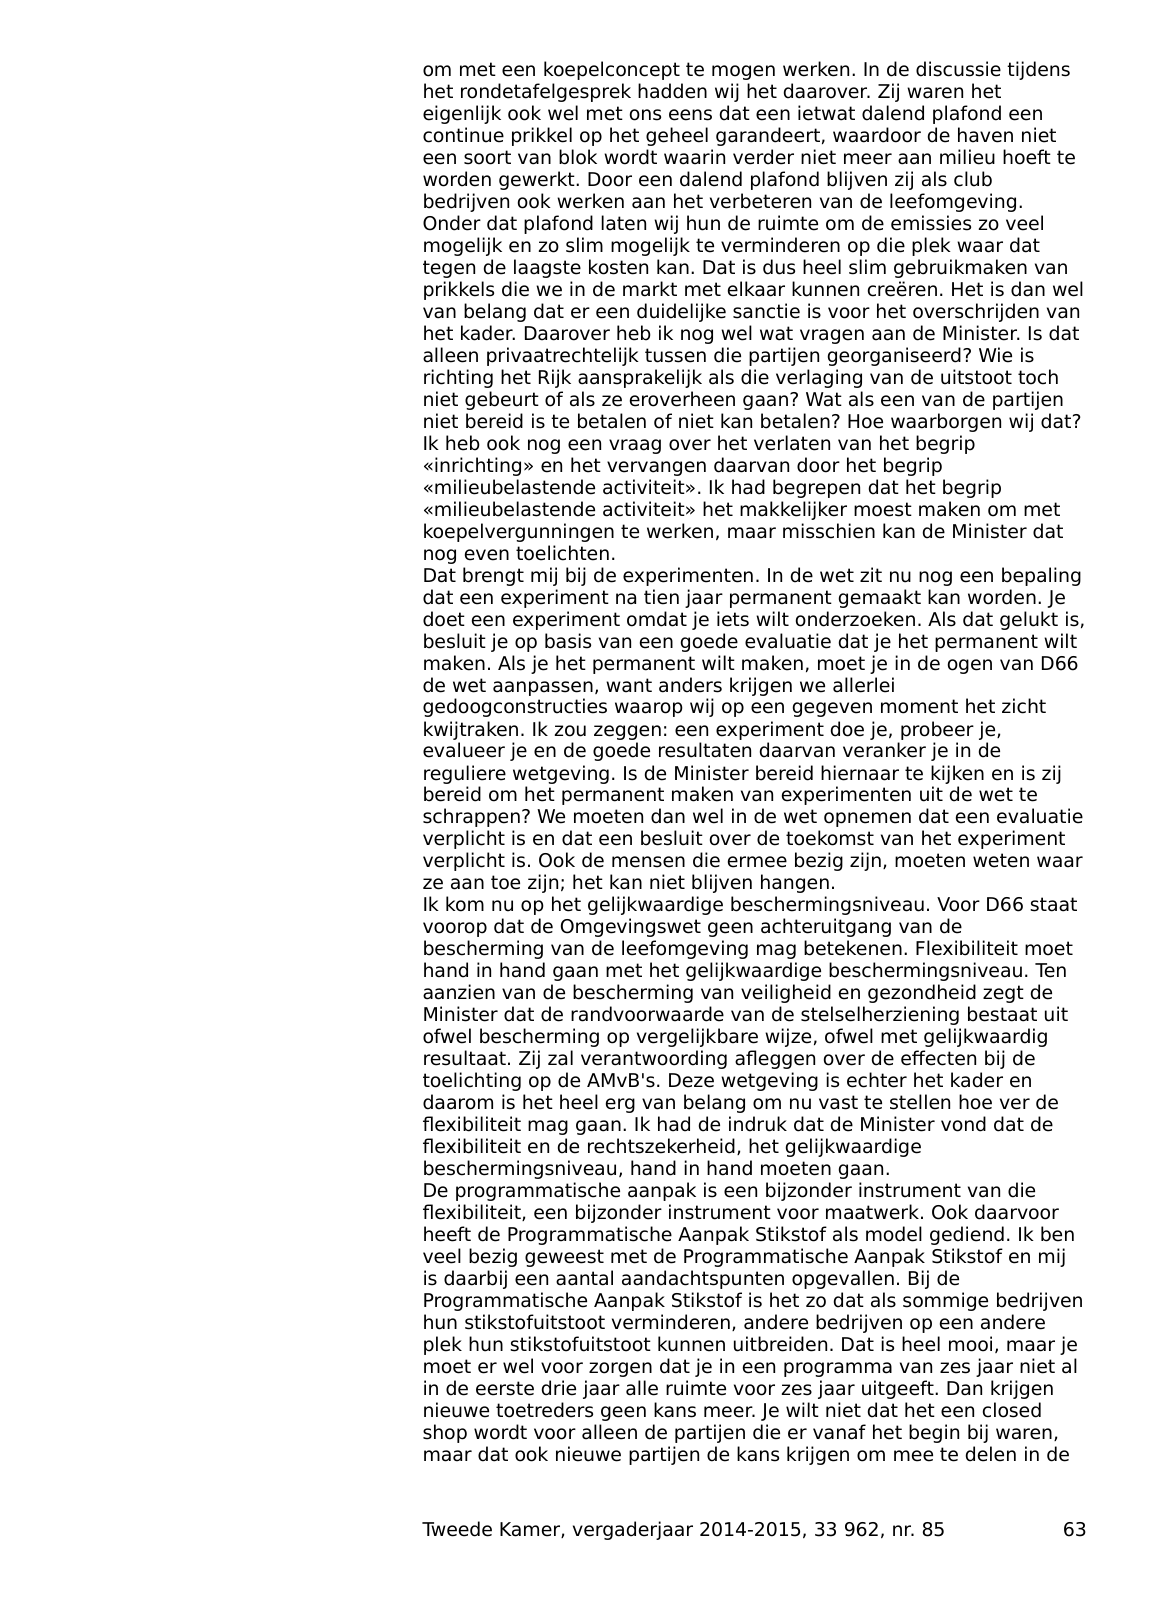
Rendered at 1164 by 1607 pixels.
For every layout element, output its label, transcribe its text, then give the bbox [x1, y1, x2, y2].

text om met een koepelconcept te mogen werken. In de discussie tijdens het rondetafelgesprek hadden wij het daarover. Zij waren het eigenlijk ook wel met ons eens dat een ietwat dalend plafond een continue prikkel op het geheel garandeert, waardoor de haven niet een soort van blok wordt waarin verder niet meer aan milieu hoeft te worden gewerkt. Door een dalend plafond blijven zij als club bedrijven ook werken aan het verbeteren van de leefomgeving. Onder dat plafond laten wij hun de ruimte om de emissies zo veel mogelijk en zo slim mogelijk te verminderen op die plek waar dat tegen de laagste kosten kan. Dat is dus heel slim gebruikmaken van prikkels die we in de markt met elkaar kunnen creëren. Het is dan wel van belang dat er een duidelijke sanctie is voor het overschrijden van het kader. Daarover heb ik nog wel wat vragen aan de Minister. Is dat alleen privaatrechtelijk tussen die partijen georganiseerd? Wie is richting het Rijk aansprakelijk als die verlaging van de uitstoot toch niet gebeurt of als ze eroverheen gaan? Wat als een van de partijen niet bereid is te betalen of niet kan betalen? Hoe waarborgen wij dat? Ik heb ook nog een vraag over het verlaten van het begrip «inrichting» en het vervangen daarvan door het begrip «milieubelastende activiteit». Ik had begrepen dat het begrip «milieubelastende activiteit» het makkelijker moest maken om met koepelvergunningen te werken, maar misschien kan de Minister dat nog even toelichten. [422, 59, 1087, 564]
text Dat brengt mij bij de experimenten. In de wet zit nu nog een bepaling dat een experiment na tien jaar permanent gemaakt kan worden. Je doet een experiment omdat je iets wilt onderzoeken. Als dat gelukt is, besluit je op basis van een goede evaluatie dat je het permanent wilt maken. Als je het permanent wilt maken, moet je in de ogen van D66 de wet aanpassen, want anders krijgen we allerlei gedoogconstructies waarop wij op een gegeven moment het zicht kwijtraken. Ik zou zeggen: een experiment doe je, probeer je, evalueer je en de goede resultaten daarvan veranker je in de reguliere wetgeving. Is de Minister bereid hiernaar te kijken en is zij bereid om het permanent maken van experimenten uit de wet te schrappen? We moeten dan wel in de wet opnemen dat een evaluatie verplicht is en dat een besluit over de toekomst van het experiment verplicht is. Ook de mensen die ermee bezig zijn, moeten weten waar ze aan toe zijn; het kan niet blijven hangen. [422, 564, 1087, 894]
text Ik kom nu op het gelijkwaardige beschermingsniveau. Voor D66 staat voorop dat de Omgevingswet geen achteruitgang van de bescherming van de leefomgeving mag betekenen. Flexibiliteit moet hand in hand gaan met het gelijkwaardige beschermingsniveau. Ten aanzien van de bescherming van veiligheid en gezondheid zegt de Minister dat de randvoorwaarde van de stelselherziening bestaat uit ofwel bescherming op vergelijkbare wijze, ofwel met gelijkwaardig resultaat. Zij zal verantwoording afleggen over de effecten bij de toelichting op de AMvB's. Deze wetgeving is echter het kader en daarom is het heel erg van belang om nu vast te stellen hoe ver de flexibiliteit mag gaan. Ik had de indruk dat de Minister vond dat de flexibiliteit en de rechtszekerheid, het gelijkwaardige beschermingsniveau, hand in hand moeten gaan. [422, 894, 1087, 1180]
text De programmatische aanpak is een bijzonder instrument van die flexibiliteit, een bijzonder instrument voor maatwerk. Ook daarvoor heeft de Programmatische Aanpak Stikstof als model gediend. Ik ben veel bezig geweest met de Programmatische Aanpak Stikstof en mij is daarbij een aantal aandachtspunten opgevallen. Bij de Programmatische Aanpak Stikstof is het zo dat als sommige bedrijven hun stikstofuitstoot verminderen, andere bedrijven op een andere plek hun stikstofuitstoot kunnen uitbreiden. Dat is heel mooi, maar je moet er wel voor zorgen dat je in een programma van zes jaar niet al in de eerste drie jaar alle ruimte voor zes jaar uitgeeft. Dan krijgen nieuwe toetreders geen kans meer. Je wilt niet dat het een closed shop wordt voor alleen de partijen die er vanaf het begin bij waren, maar dat ook nieuwe partijen de kans krijgen om mee te delen in de [422, 1180, 1087, 1466]
